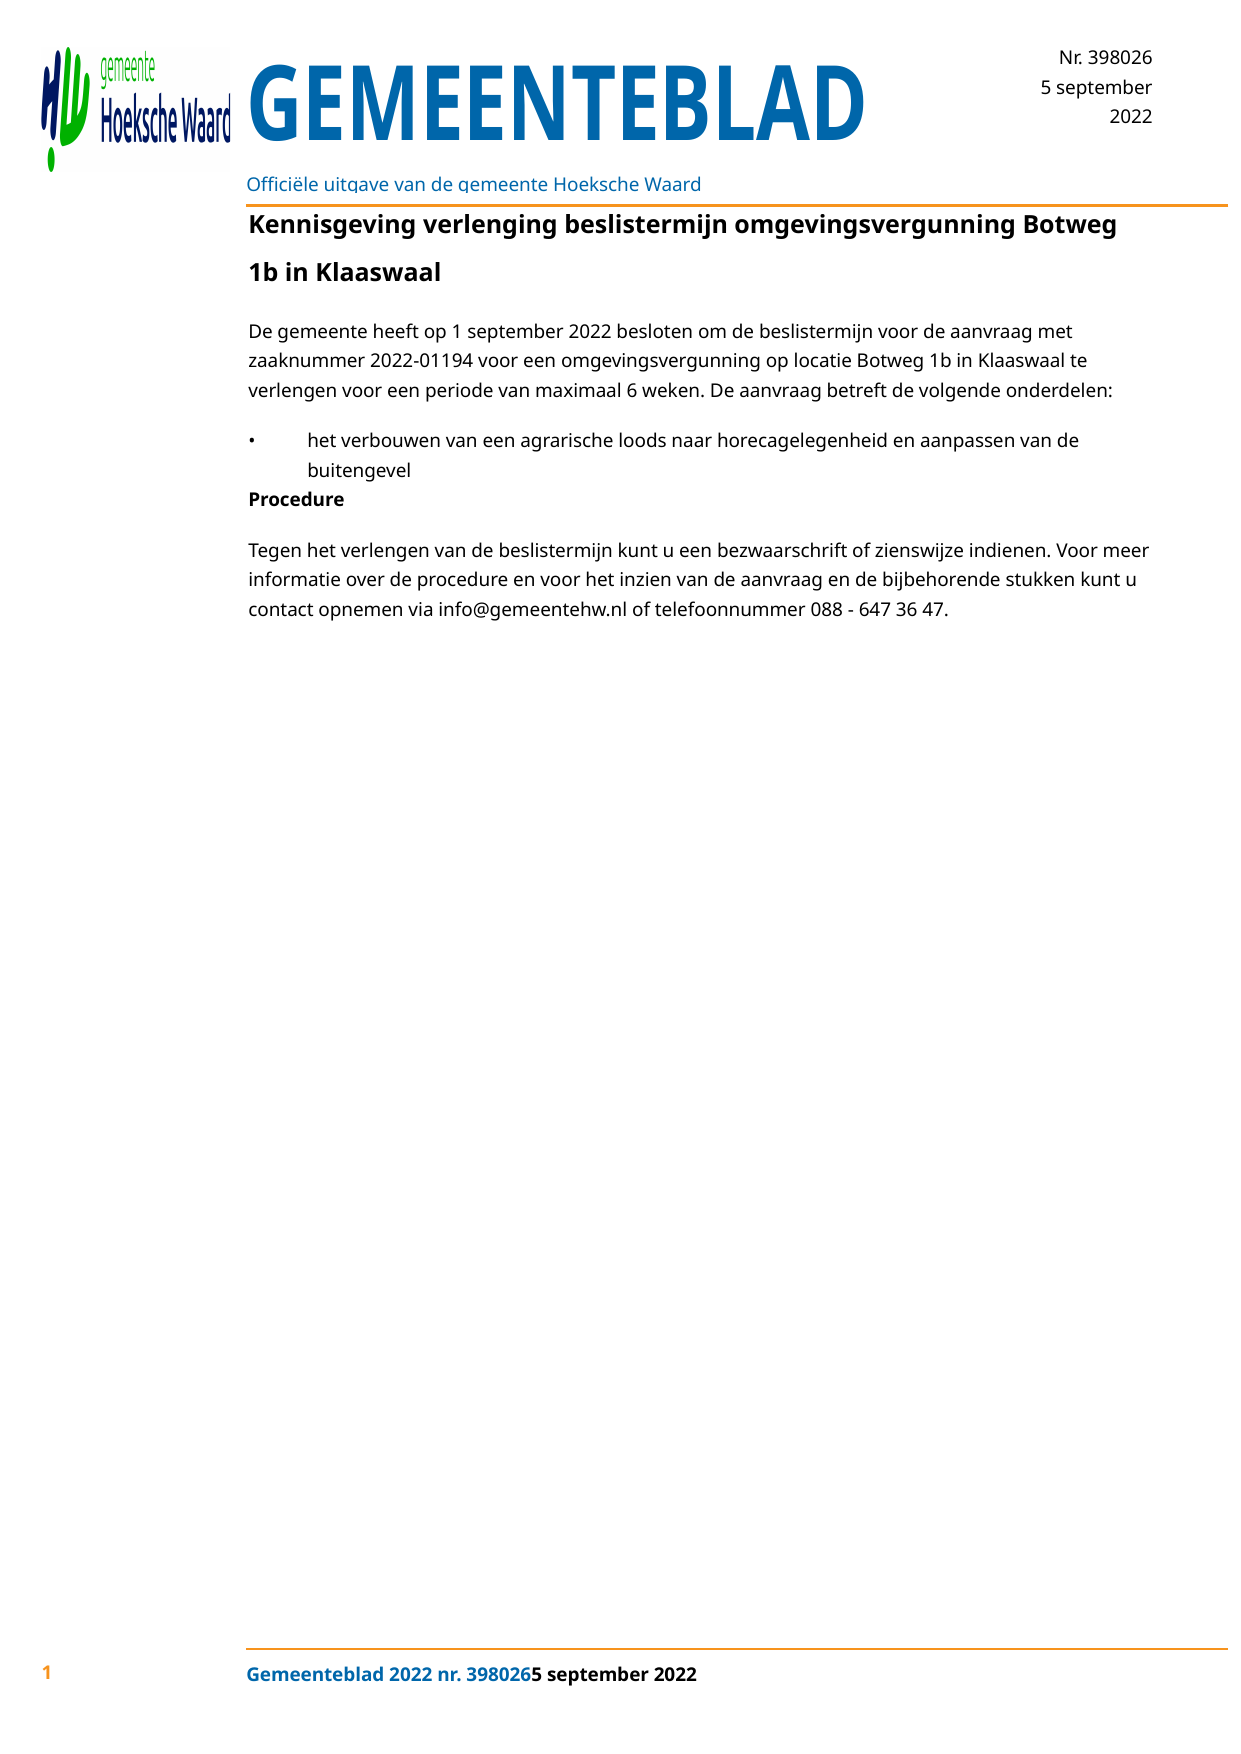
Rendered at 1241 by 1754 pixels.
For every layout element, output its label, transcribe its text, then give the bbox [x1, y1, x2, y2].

text De gemeente heeft op 1 september 2022 besloten om de beslistermijn voor de aanvraag met zaaknummer 2022-01194 voor een omgevingsvergunning op locatie Botweg 1b in Klaaswaal te verlengen voor een periode van maximaal 6 weken. De aanvraag betreft de volgende onderdelen: [248, 318, 1152, 403]
text Kennisgeving verlenging beslistermijn omgevingsvergunning Botweg 1b in Klaaswaal [248, 207, 1152, 288]
text Procedure [248, 487, 1152, 512]
text Tegen het verlengen van de beslistermijn kunt u een bezwaarschrift of zienswijze indienen. Voor meer informatie over de procedure en voor het inzien van de aanvraag en de bijbehorende stukken kunt u contact opnemen via info@gemeentehw.nl of telefoonnummer 088 - 647 36 47. [248, 537, 1152, 622]
picture [41, 47, 231, 172]
list het verbouwen van een agrarische loods naar horecagelegenheid en aanpassen van de buitengevel [248, 427, 1152, 483]
